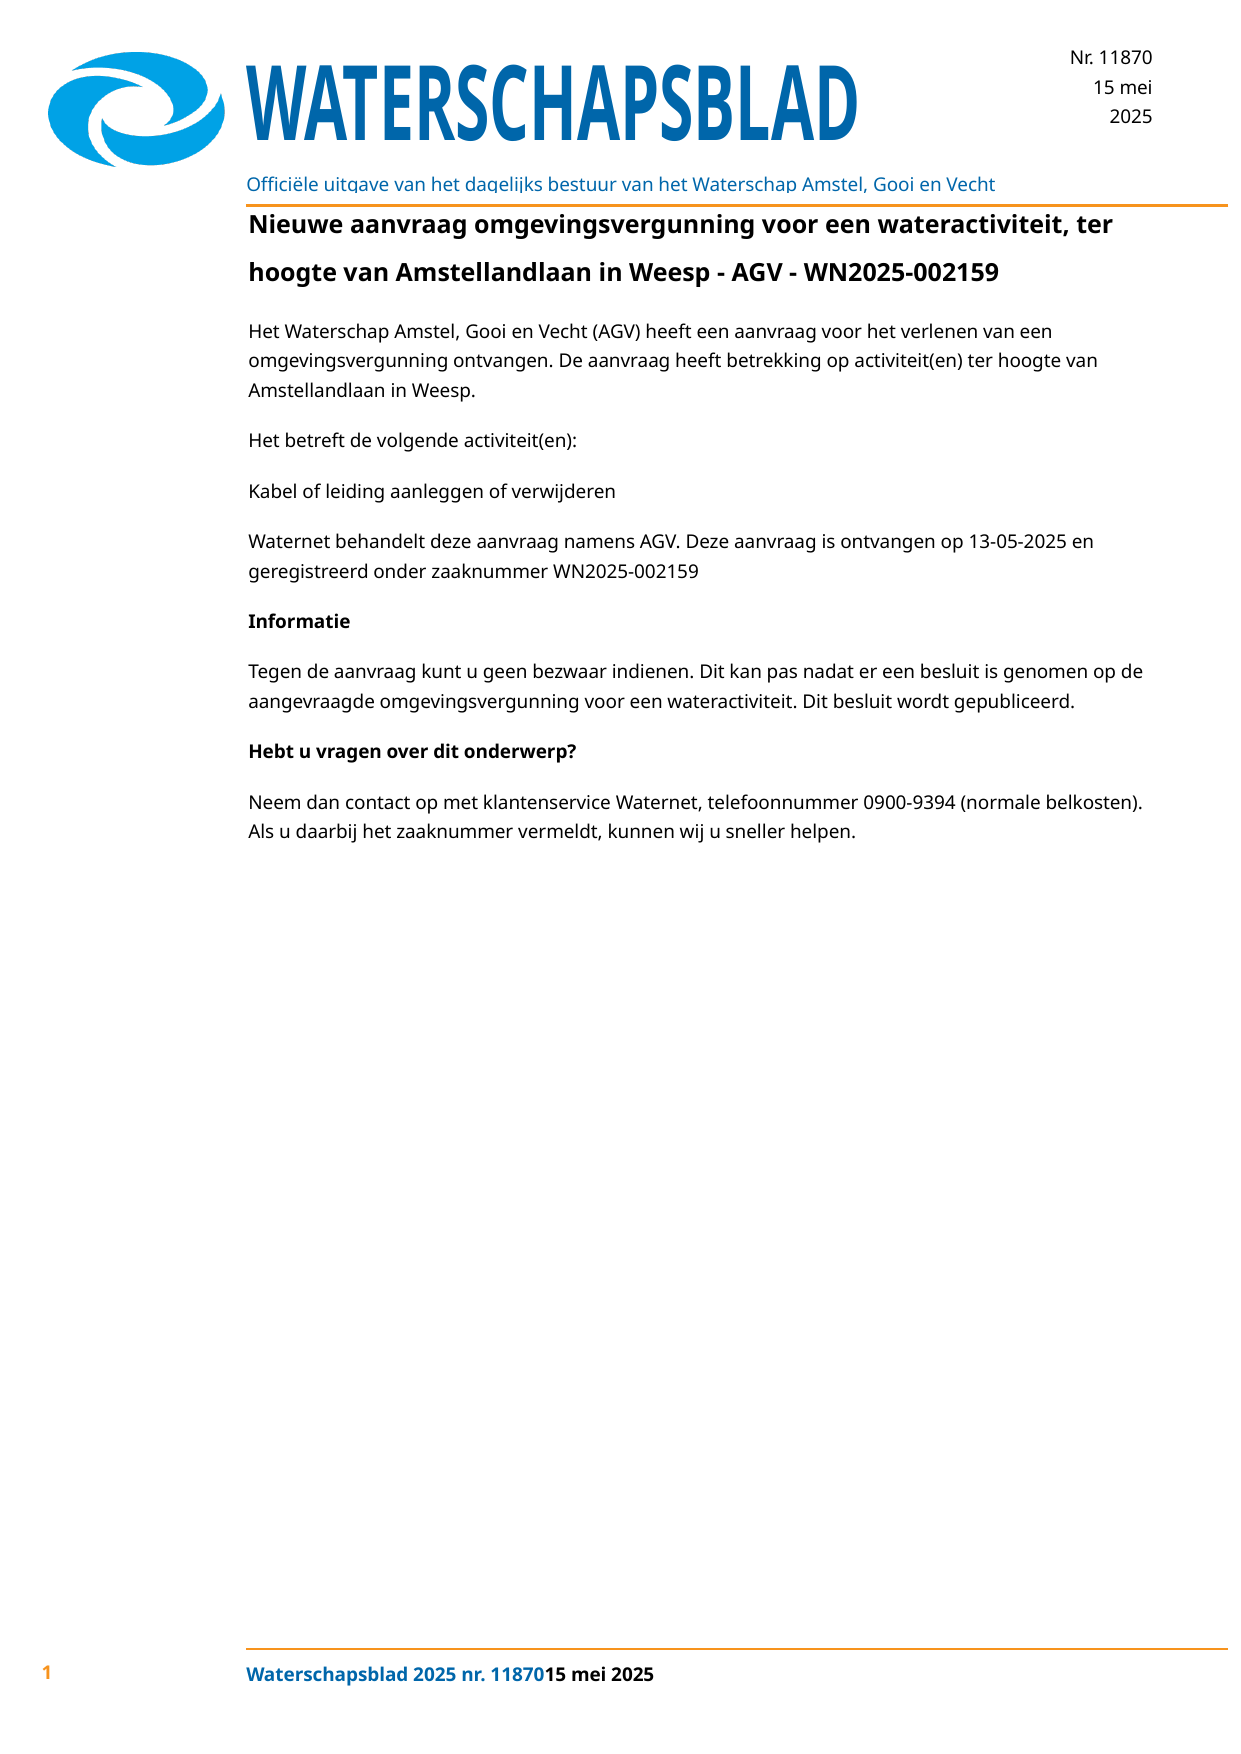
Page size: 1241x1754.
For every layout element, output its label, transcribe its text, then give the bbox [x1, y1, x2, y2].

text Kabel of leiding aanleggen of verwijderen [248, 478, 1152, 504]
text Het Waterschap Amstel, Gooi en Vecht (AGV) heeft een aanvraag voor het verlenen van een omgevingsvergunning ontvangen. De aanvraag heeft betrekking op activiteit(en) ter hoogte van Amstellandlaan in Weesp. [248, 318, 1152, 403]
text Waternet behandelt deze aanvraag namens AGV. Deze aanvraag is ontvangen op 13-05-2025 en geregistreerd onder zaaknummer WN2025-002159 [248, 528, 1152, 584]
text Het betreft de volgende activiteit(en): [248, 427, 1152, 453]
picture [41, 47, 231, 172]
text Hebt u vragen over dit onderwerp? [248, 739, 1152, 764]
text Tegen de aanvraag kunt u geen bezwaar indienen. Dit kan pas nadat er een besluit is genomen op de aangevraagde omgevingsvergunning voor een wateractiviteit. Dit besluit wordt gepubliceerd. [248, 659, 1152, 714]
text Neem dan contact op met klantenservice Waternet, telefoonnummer 0900-9394 (normale belkosten). Als u daarbij het zaaknummer vermeldt, kunnen wij u sneller helpen. [248, 789, 1152, 844]
text Nieuwe aanvraag omgevingsvergunning voor een wateractiviteit, ter hoogte van Amstellandlaan in Weesp - AGV - WN2025-002159 [248, 207, 1152, 288]
text Informatie [248, 608, 1152, 634]
